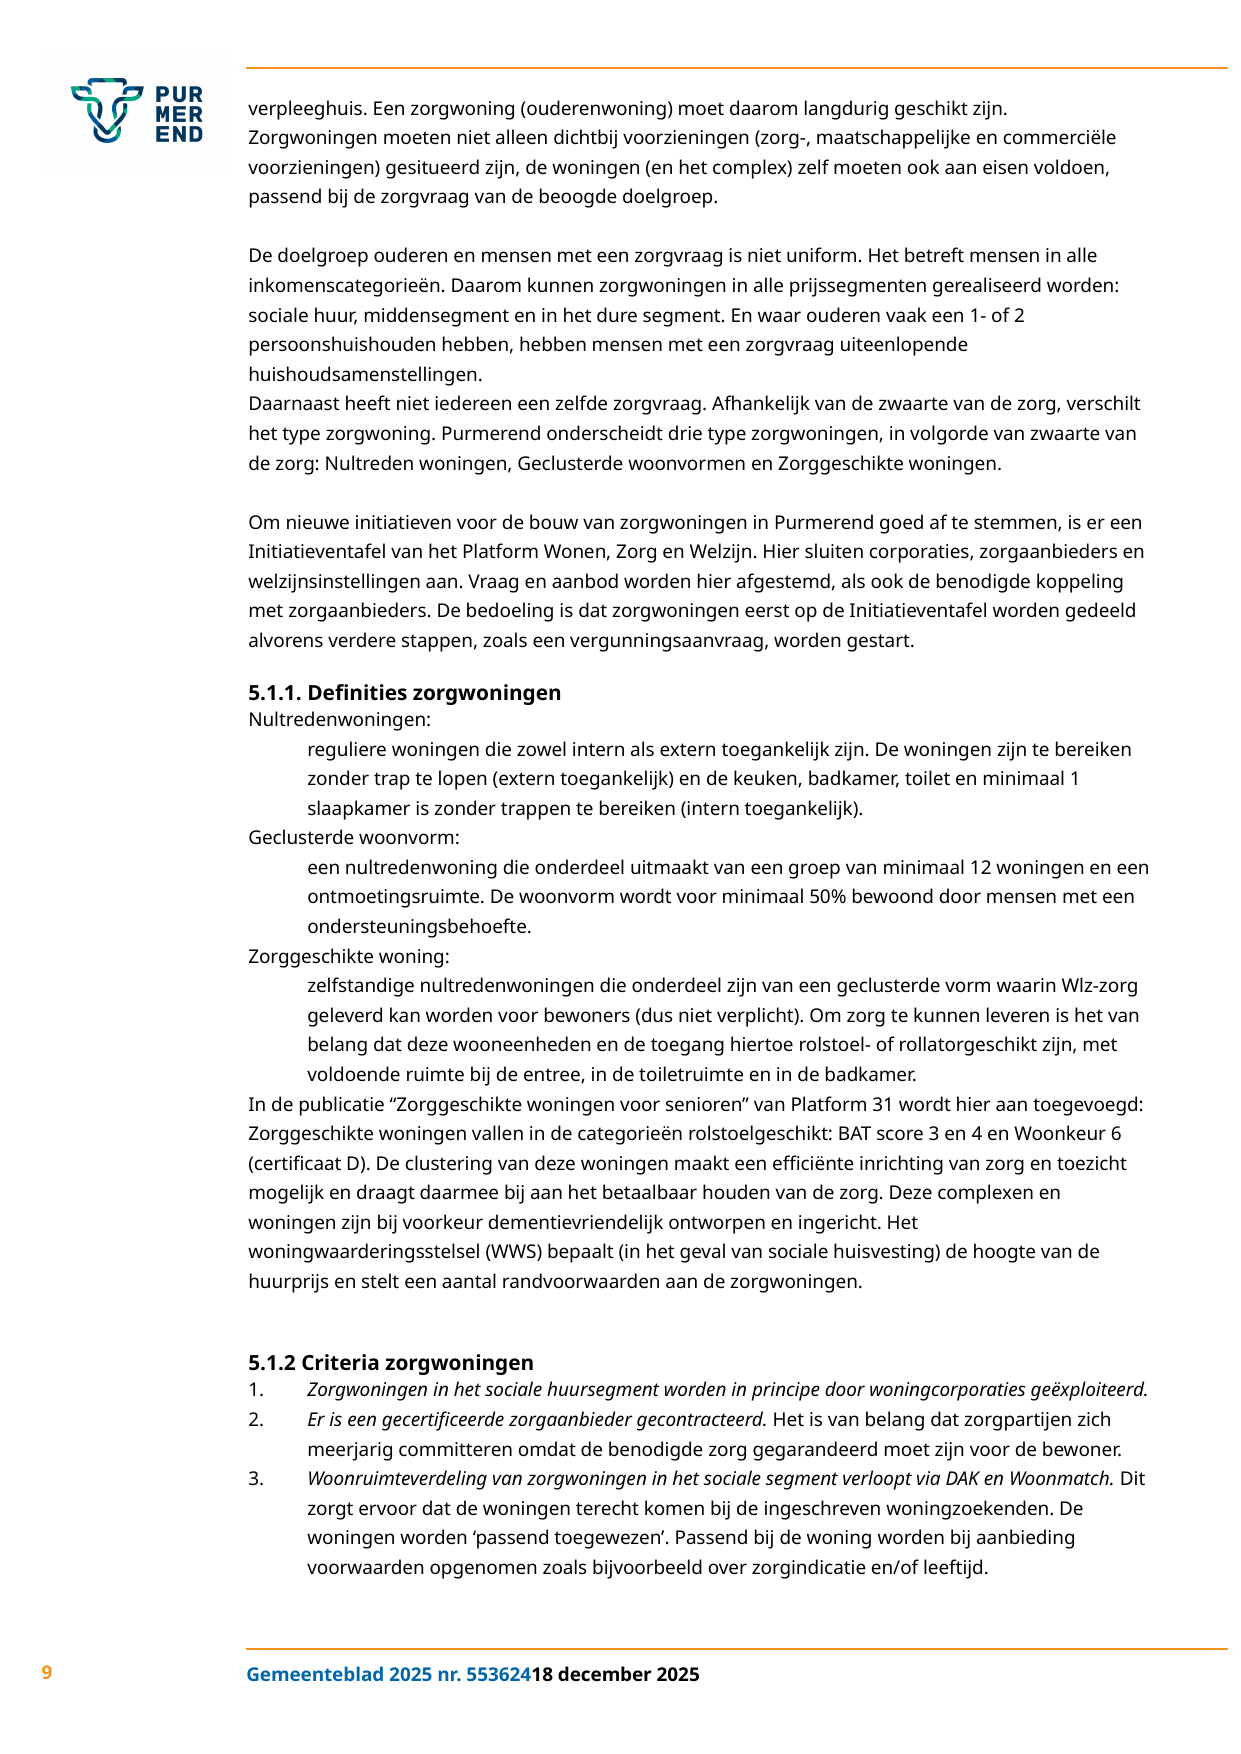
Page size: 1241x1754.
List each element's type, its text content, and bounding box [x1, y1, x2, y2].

text Zorggeschikte woning: [248, 943, 1152, 968]
text Geclusterde woonvorm: [248, 824, 1152, 850]
picture [41, 47, 231, 172]
text In de publicatie “Zorggeschikte woningen voor senioren” van Platform 31 wordt hier aan toegevoegd: [248, 1091, 1152, 1116]
text De doelgroep ouderen en mensen met een zorgvraag is niet uniform. Het betreft mensen in alle inkomenscategorieën. Daarom kunnen zorgwoningen in alle prijssegmenten gerealiseerd worden: sociale huur, middensegment en in het dure segment. En waar ouderen vaak een 1- of 2 persoonshuishouden hebben, hebben mensen met een zorgvraag uiteenlopende huishoudsamenstellingen. [248, 243, 1152, 387]
text Zorggeschikte woningen vallen in de categorieën rolstoelgeschikt: BAT score 3 en 4 en Woonkeur 6 (certificaat D). De clustering van deze woningen maakt een efficiënte inrichting van zorg en toezicht mogelijk en draagt daarmee bij aan het betaalbaar houden van de zorg. Deze complexen en woningen zijn bij voorkeur dementievriendelijk ontworpen en ingericht. Het woningwaarderingsstelsel (WWS) bepaalt (in het geval van sociale huis­vesting) de hoogte van de huurprijs en stelt een aantal randvoorwaarden aan de zorgwoningen. [248, 1120, 1152, 1294]
list Woonruimteverdeling van zorgwoningen in het sociale segment verloopt via DAK en Woonmatch. Dit zorgt ervoor dat de woningen terecht komen bij de ingeschreven woningzoekenden. De woningen worden ‘passend toegewezen’. Passend bij de woning worden bij aanbieding voorwaarden opgenomen zoals bijvoorbeeld over zorgindicatie en/of leeftijd. [248, 1465, 1152, 1580]
list zelfstandige nultredenwoningen die onderdeel zijn van een geclusterde vorm waarin Wlz-zorg geleverd kan worden voor bewoners (dus niet verplicht). Om zorg te kunnen leveren is het van belang dat deze wooneenheden en de toegang hiertoe rolstoel- of rollatorgeschikt zijn, met voldoende ruimte bij de entree, in de toiletruimte en in de badkamer. [248, 972, 1152, 1087]
text Om nieuwe initiatieven voor de bouw van zorgwoningen in Purmerend goed af te stemmen, is er een Initiatieventafel van het Platform Wonen, Zorg en Welzijn. Hier sluiten corporaties, zorgaanbieders en welzijnsinstellingen aan. Vraag en aanbod worden hier afgestemd, als ook de benodigde koppeling met zorgaanbieders. De bedoeling is dat zorgwoningen eerst op de Initiatieventafel worden gedeeld alvorens verdere stappen, zoals een vergunningsaanvraag, worden gestart. [248, 509, 1152, 653]
list een nultredenwoning die onderdeel uitmaakt van een groep van minimaal 12 woningen en een ontmoetingsruimte. De woonvorm wordt voor minimaal 50% bewoond door mensen met een ondersteuningsbehoefte. [248, 854, 1152, 939]
text 5.1.1. Definities zorgwoningen [248, 678, 1152, 706]
list Er is een gecertificeerde zorgaanbieder gecontracteerd. Het is van belang dat zorgpartijen zich meerjarig committeren omdat de benodigde zorg gegarandeerd moet zijn voor de bewoner. [248, 1406, 1152, 1462]
list reguliere woningen die zowel intern als extern toegankelijk zijn. De woningen zijn te bereiken zonder trap te lopen (extern toegankelijk) en de keuken, badkamer, toilet en minimaal 1 slaapkamer is zonder trappen te bereiken (intern toegankelijk). [248, 736, 1152, 821]
text Zorgwoningen moeten niet alleen dichtbij voorzieningen (zorg-, maatschappelijke en commerciële voorzieningen) gesitueerd zijn, de woningen (en het complex) zelf moeten ook aan eisen voldoen, passend bij de zorgvraag van de beoogde doelgroep. [248, 124, 1152, 209]
text verpleeghuis. Een zorgwoning (ouderenwoning) moet daarom langdurig geschikt zijn. [248, 95, 1152, 121]
list Zorgwoningen in het sociale huursegment worden in principe door woningcorporaties geëxploiteerd. [248, 1377, 1152, 1402]
text 5.1.2 Criteria zorgwoningen [248, 1348, 1152, 1377]
text Daarnaast heeft niet iedereen een zelfde zorgvraag. Afhankelijk van de zwaarte van de zorg, verschilt het type zorgwoning. Purmerend onderscheidt drie type zorgwoningen, in volgorde van zwaarte van de zorg: Nultreden woningen, Geclusterde woonvormen en Zorggeschikte woningen. [248, 391, 1152, 476]
text Nultredenwoningen: [248, 706, 1152, 732]
